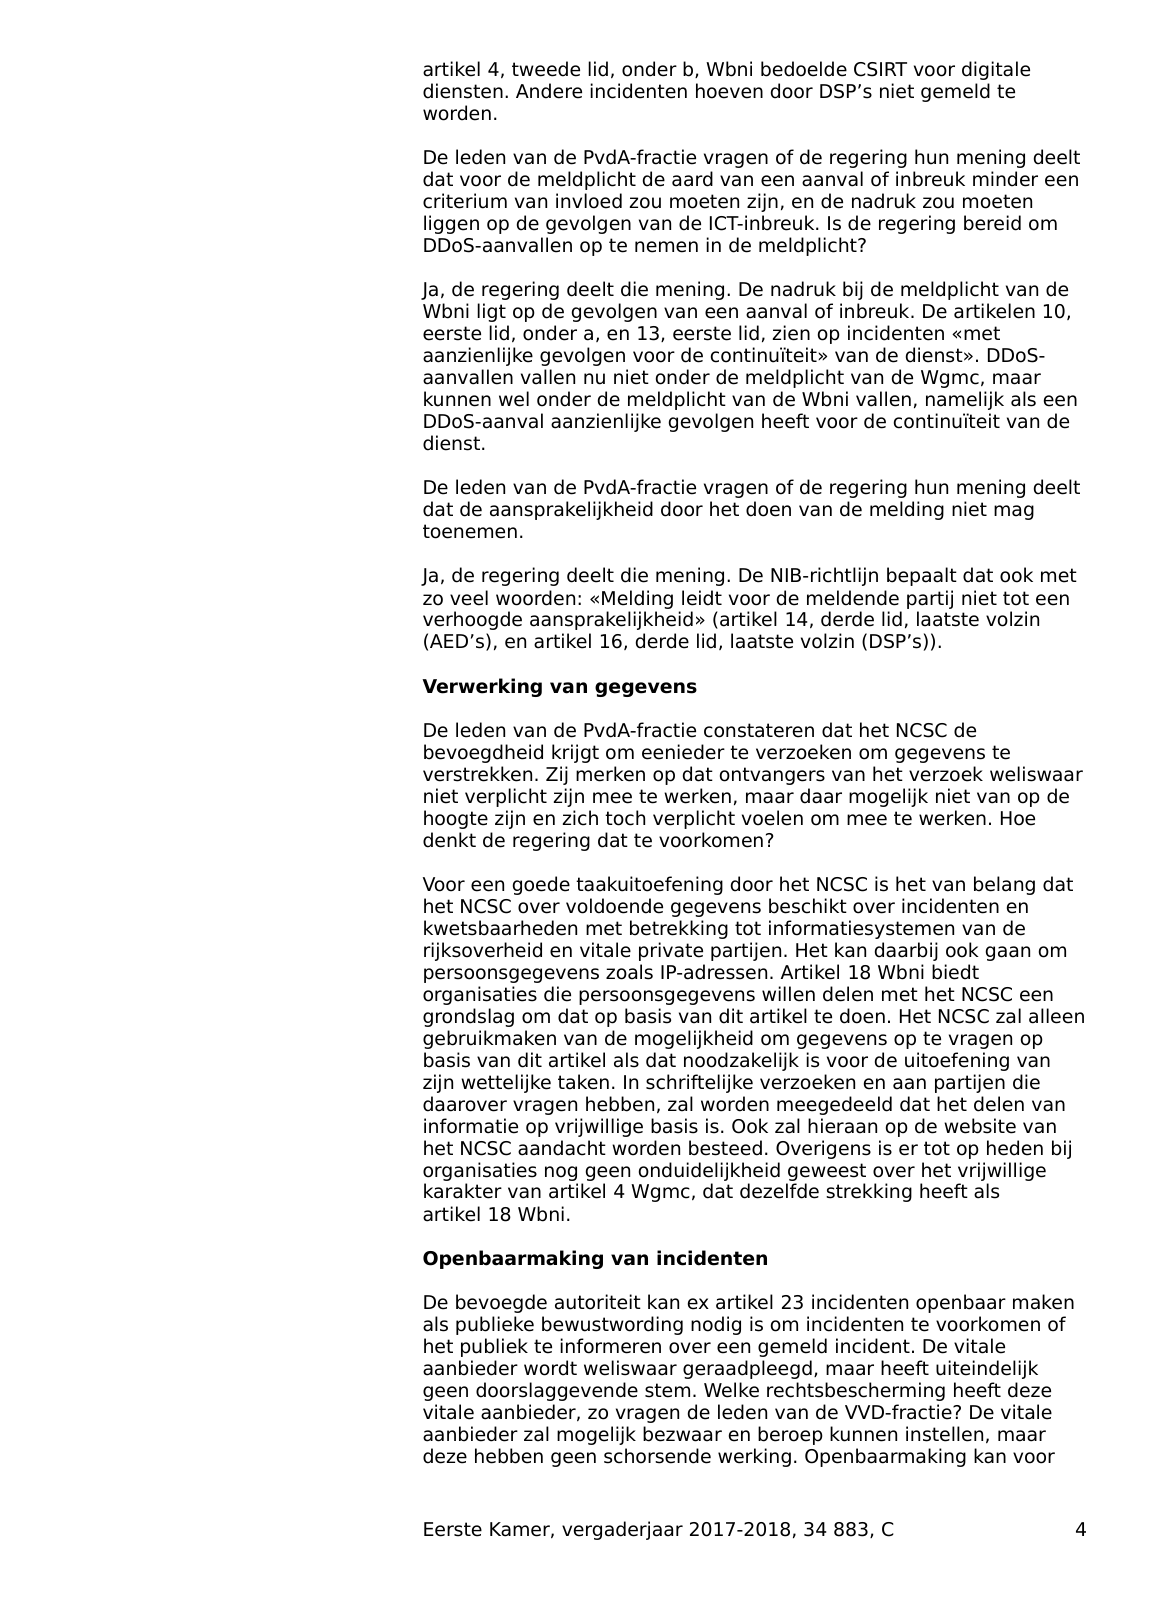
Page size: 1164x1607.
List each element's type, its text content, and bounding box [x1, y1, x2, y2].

text Ja, de regering deelt die mening. De NIB-richtlijn bepaalt dat ook met zo veel woorden: «Melding leidt voor de meldende partij niet tot een verhoogde aansprakelijkheid» (artikel 14, derde lid, laatste volzin (AED’s), en artikel 16, derde lid, laatste volzin (DSP’s)). [422, 565, 1087, 653]
text De leden van de PvdA-fractie vragen of de regering hun mening deelt dat de aansprakelijkheid door het doen van de melding niet mag toenemen. [422, 477, 1087, 543]
text De bevoegde autoriteit kan ex artikel 23 incidenten openbaar maken als publieke bewustwording nodig is om incidenten te voorkomen of het publiek te informeren over een gemeld incident. De vitale aanbieder wordt weliswaar geraadpleegd, maar heeft uiteindelijk geen doorslaggevende stem. Welke rechtsbescherming heeft deze vitale aanbieder, zo vragen de leden van de VVD-fractie? De vitale aanbieder zal mogelijk bezwaar en beroep kunnen instellen, maar deze hebben geen schorsende werking. Openbaarmaking kan voor [422, 1292, 1087, 1468]
text artikel 4, tweede lid, onder b, Wbni bedoelde CSIRT voor digitale diensten. Andere incidenten hoeven door DSP’s niet gemeld te worden. [422, 59, 1087, 125]
subtitle Openbaarmaking van incidenten [422, 1248, 1087, 1269]
subtitle Verwerking van gegevens [422, 676, 1087, 697]
text Voor een goede taakuitoefening door het NCSC is het van belang dat het NCSC over voldoende gegevens beschikt over incidenten en kwetsbaarheden met betrekking tot informatiesystemen van de rijksoverheid en vitale private partijen. Het kan daarbij ook gaan om persoonsgegevens zoals IP-adressen. Artikel 18 Wbni biedt organisaties die persoonsgegevens willen delen met het NCSC een grondslag om dat op basis van dit artikel te doen. Het NCSC zal alleen gebruikmaken van de mogelijkheid om gegevens op te vragen op basis van dit artikel als dat noodzakelijk is voor de uitoefening van zijn wettelijke taken. In schriftelijke verzoeken en aan partijen die daarover vragen hebben, zal worden meegedeeld dat het delen van informatie op vrijwillige basis is. Ook zal hieraan op de website van het NCSC aandacht worden besteed. Overigens is er tot op heden bij organisaties nog geen onduidelijkheid geweest over het vrijwillige karakter van artikel 4 Wgmc, dat dezelfde strekking heeft als artikel 18 Wbni. [422, 874, 1087, 1225]
text Ja, de regering deelt die mening. De nadruk bij de meldplicht van de Wbni ligt op de gevolgen van een aanval of inbreuk. De artikelen 10, eerste lid, onder a, en 13, eerste lid, zien op incidenten «met aanzienlijke gevolgen voor de continuïteit» van de dienst». DDoS-aanvallen vallen nu niet onder de meldplicht van de Wgmc, maar kunnen wel onder de meldplicht van de Wbni vallen, namelijk als een DDoS-aanval aanzienlijke gevolgen heeft voor de continuïteit van de dienst. [422, 279, 1087, 455]
text De leden van de PvdA-fractie vragen of de regering hun mening deelt dat voor de meldplicht de aard van een aanval of inbreuk minder een criterium van invloed zou moeten zijn, en de nadruk zou moeten liggen op de gevolgen van de ICT-inbreuk. Is de regering bereid om DDoS-aanvallen op te nemen in de meldplicht? [422, 147, 1087, 257]
text De leden van de PvdA-fractie constateren dat het NCSC de bevoegdheid krijgt om eenieder te verzoeken om gegevens te verstrekken. Zij merken op dat ontvangers van het verzoek weliswaar niet verplicht zijn mee te werken, maar daar mogelijk niet van op de hoogte zijn en zich toch verplicht voelen om mee te werken. Hoe denkt de regering dat te voorkomen? [422, 720, 1087, 852]
